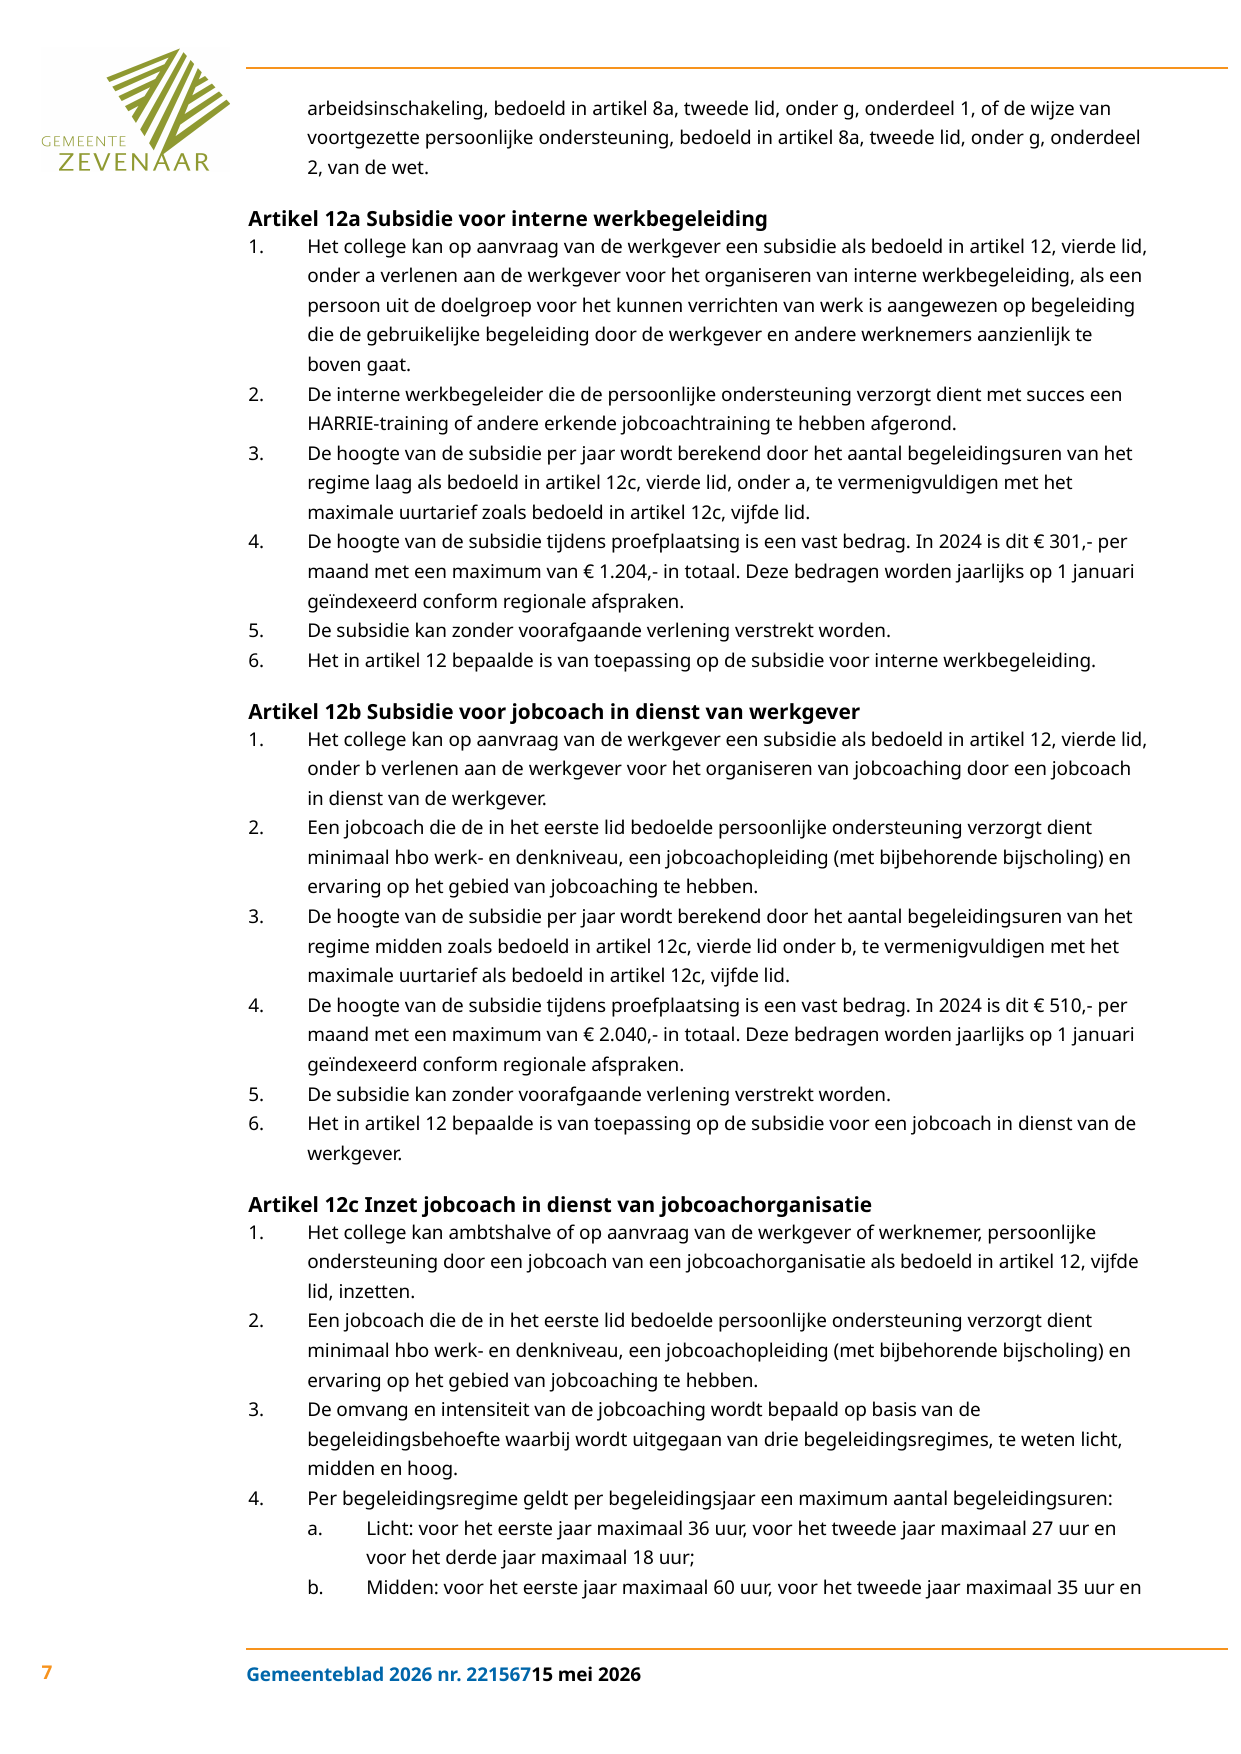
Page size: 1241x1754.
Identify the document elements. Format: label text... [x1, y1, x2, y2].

list Een jobcoach die de in het eerste lid bedoelde persoonlijke ondersteuning verzorgt dient minimaal hbo werk- en denkniveau, een jobcoachopleiding (met bijbehorende bijscholing) en ervaring op het gebied van jobcoaching te hebben. [248, 814, 1152, 899]
list De interne werkbegeleider die de persoonlijke ondersteuning verzorgt dient met succes een HARRIE-training of andere erkende jobcoachtraining te hebben afgerond. [248, 381, 1152, 436]
list Het in artikel 12 bepaalde is van toepassing op de subsidie voor een jobcoach in dienst van de werkgever. [248, 1110, 1152, 1166]
list Het college kan ambtshalve of op aanvraag van de werkgever of werknemer, persoonlijke ondersteuning door een jobcoach van een jobcoachorganisatie als bedoeld in artikel 12, vijfde lid, inzetten. [248, 1219, 1152, 1304]
list De hoogte van de subsidie per jaar wordt berekend door het aantal begeleidingsuren van het regime laag als bedoeld in artikel 12c, vierde lid, onder a, te vermenigvuldigen met het maximale uurtarief zoals bedoeld in artikel 12c, vijfde lid. [248, 440, 1152, 525]
list De hoogte van de subsidie per jaar wordt berekend door het aantal begeleidingsuren van het regime midden zoals bedoeld in artikel 12c, vierde lid onder b, te vermenigvuldigen met het maximale uurtarief als bedoeld in artikel 12c, vijfde lid. [248, 903, 1152, 988]
list De omvang en intensiteit van de jobcoaching wordt bepaald op basis van de begeleidingsbehoefte waarbij wordt uitgegaan van drie begeleidingsregimes, te weten licht, midden en hoog. [248, 1396, 1152, 1481]
list Het college kan op aanvraag van de werkgever een subsidie als bedoeld in artikel 12, vierde lid, onder a verlenen aan de werkgever voor het organiseren van interne werkbegeleiding, als een persoon uit de doelgroep voor het kunnen verrichten van werk is aangewezen op begeleiding die de gebruikelijke begeleiding door de werkgever en andere werknemers aanzienlijk te boven gaat. [248, 233, 1152, 377]
list Midden: voor het eerste jaar maximaal 60 uur, voor het tweede jaar maximaal 35 uur en [307, 1574, 1152, 1599]
list Per begeleidingsregime geldt per begeleidingsjaar een maximum aantal begeleidingsuren: [248, 1485, 1152, 1511]
list De hoogte van de subsidie tijdens proefplaatsing is een vast bedrag. In 2024 is dit € 510,- per maand met een maximum van € 2.040,- in totaal. Deze bedragen worden jaarlijks op 1 januari geïndexeerd conform regionale afspraken. [248, 992, 1152, 1077]
list Een jobcoach die de in het eerste lid bedoelde persoonlijke ondersteuning verzorgt dient minimaal hbo werk- en denkniveau, een jobcoachopleiding (met bijbehorende bijscholing) en ervaring op het gebied van jobcoaching te hebben. [248, 1308, 1152, 1392]
list Het college kan op aanvraag van de werkgever een subsidie als bedoeld in artikel 12, vierde lid, onder b verlenen aan de werkgever voor het organiseren van jobcoaching door een jobcoach in dienst van de werkgever. [248, 726, 1152, 811]
text Artikel 12b Subsidie voor jobcoach in dienst van werkgever [248, 697, 1152, 726]
list Het in artikel 12 bepaalde is van toepassing op de subsidie voor interne werkbegeleiding. [248, 647, 1152, 673]
picture [41, 47, 231, 172]
list Licht: voor het eerste jaar maximaal 36 uur, voor het tweede jaar maximaal 27 uur en voor het derde jaar maximaal 18 uur; [307, 1515, 1152, 1570]
list De subsidie kan zonder voorafgaande verlening verstrekt worden. [248, 617, 1152, 643]
text Artikel 12c Inzet jobcoach in dienst van jobcoachorganisatie [248, 1190, 1152, 1219]
list arbeidsinschakeling, bedoeld in artikel 8a, tweede lid, onder g, onderdeel 1, of de wijze van voortgezette persoonlijke ondersteuning, bedoeld in artikel 8a, tweede lid, onder g, onderdeel 2, van de wet. [248, 95, 1152, 180]
list De hoogte van de subsidie tijdens proefplaatsing is een vast bedrag. In 2024 is dit € 301,- per maand met een maximum van € 1.204,- in totaal. Deze bedragen worden jaarlijks op 1 januari geïndexeerd conform regionale afspraken. [248, 529, 1152, 613]
list De subsidie kan zonder voorafgaande verlening verstrekt worden. [248, 1081, 1152, 1107]
text Artikel 12a Subsidie voor interne werkbegeleiding [248, 204, 1152, 233]
